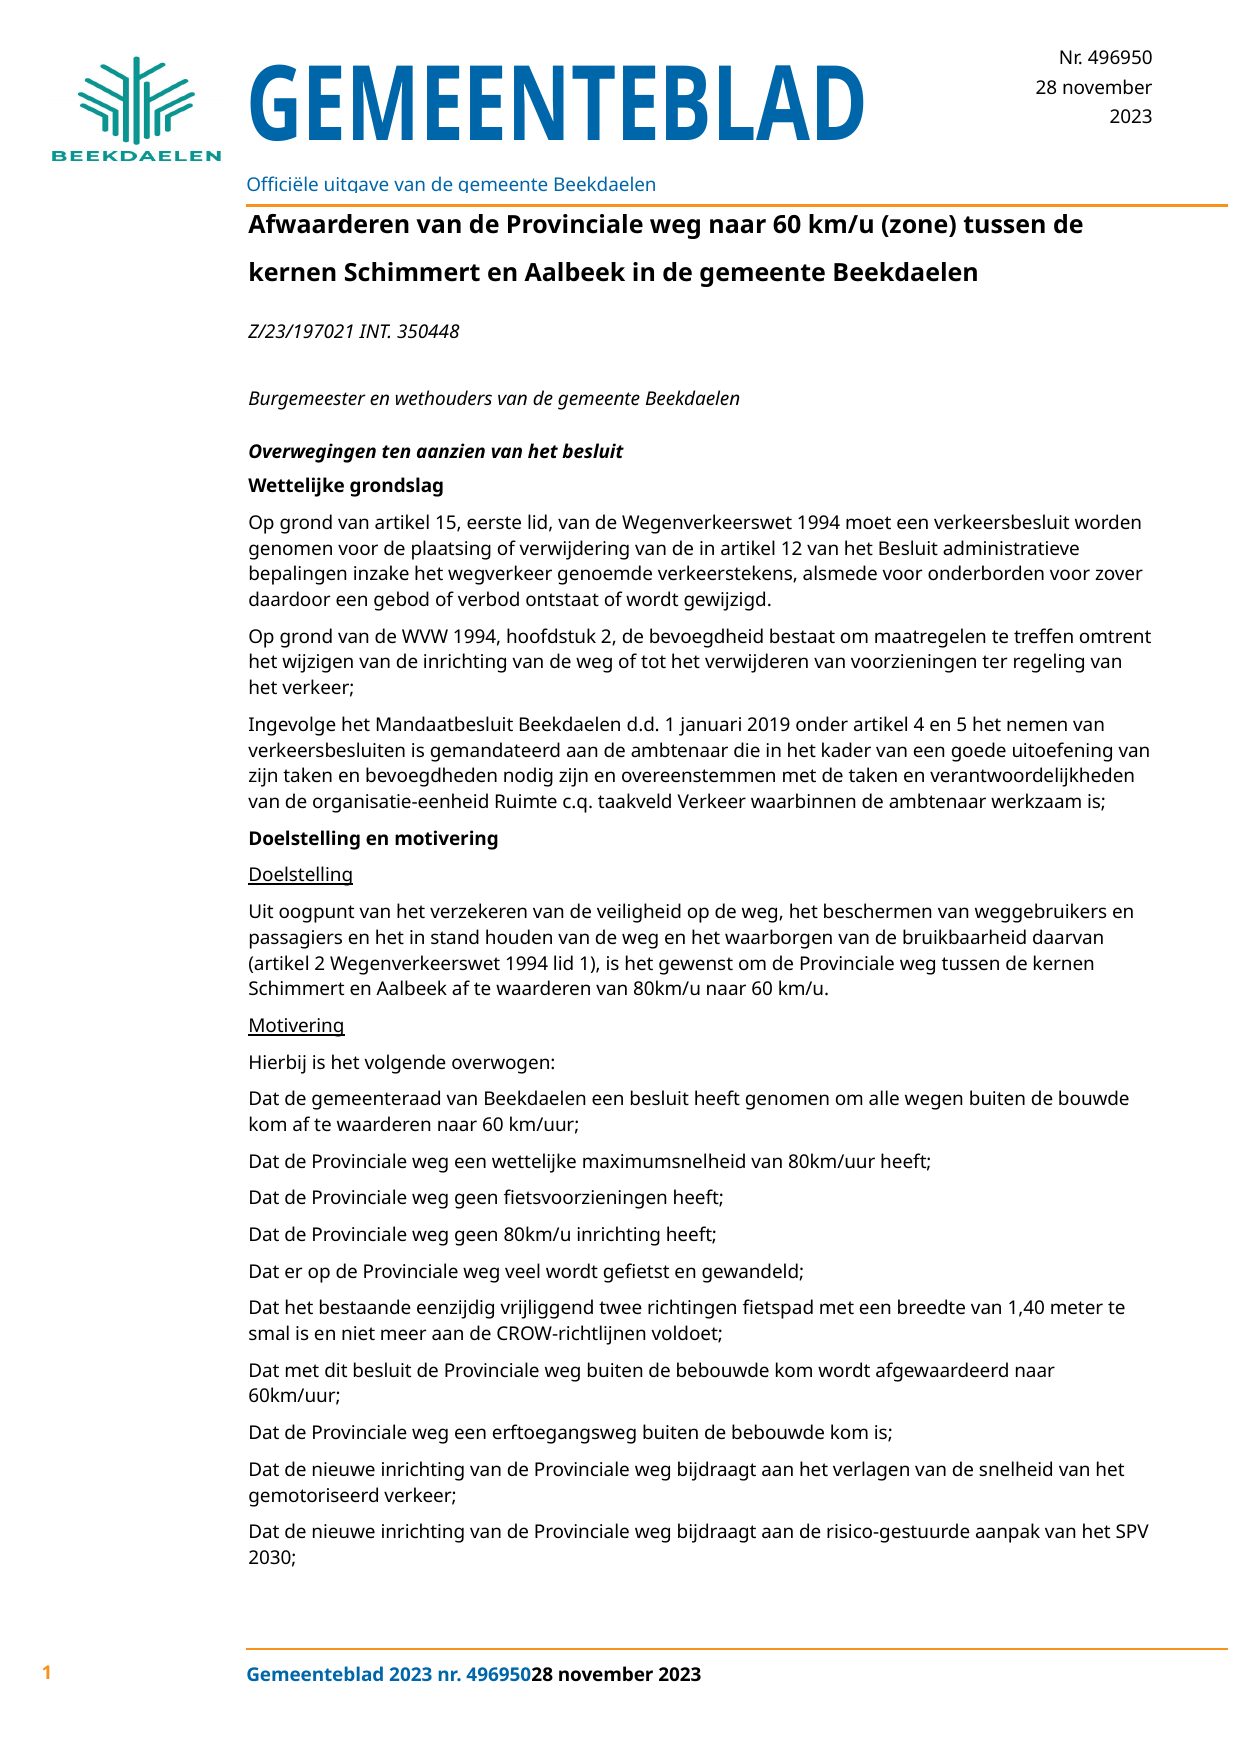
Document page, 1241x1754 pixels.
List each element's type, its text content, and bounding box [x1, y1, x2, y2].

text Doelstelling [248, 862, 1152, 887]
text Dat de Provinciale weg een wettelijke maximumsnelheid van 80km/uur heeft; [248, 1148, 1152, 1174]
text Motivering [248, 1012, 1152, 1038]
text Overwegingen ten aanzien van het besluit [248, 438, 1152, 464]
text Burgemeester en wethouders van de gemeente Beekdaelen [248, 386, 1152, 411]
text Hierbij is het volgende overwogen: [248, 1049, 1152, 1074]
text Op grond van artikel 15, eerste lid, van de Wegenverkeerswet 1994 moet een verkeersbesluit worden genomen voor de plaatsing of verwijdering van de in artikel 12 van het Besluit administratieve bepalingen inzake het wegverkeer genoemde verkeerstekens, alsmede voor onderborden voor zover daardoor een gebod of verbod ontstaat of wordt gewijzigd. [248, 509, 1152, 612]
text Dat de gemeenteraad van Beekdaelen een besluit heeft genomen om alle wegen buiten de bouwde kom af te waarderen naar 60 km/uur; [248, 1086, 1152, 1137]
text Uit oogpunt van het verzekeren van de veiligheid op de weg, het beschermen van weggebruikers en passagiers en het in stand houden van de weg en het waarborgen van de bruikbaarheid daarvan (artikel 2 Wegenverkeerswet 1994 lid 1), is het gewenst om de Provinciale weg tussen de kernen Schimmert en Aalbeek af te waarderen van 80km/u naar 60 km/u. [248, 898, 1152, 1001]
text Afwaarderen van de Provinciale weg naar 60 km/u (zone) tussen de kernen Schimmert en Aalbeek in de gemeente Beekdaelen [248, 207, 1152, 288]
text Op grond van de WVW 1994, hoofdstuk 2, de bevoegdheid bestaat om maatregelen te treffen omtrent het wijzigen van de inrichting van de weg of tot het verwijderen van voorzieningen ter regeling van het verkeer; [248, 623, 1152, 700]
text Dat de nieuwe inrichting van de Provinciale weg bijdraagt aan de risico-gestuurde aanpak van het SPV 2030; [248, 1518, 1152, 1570]
text Dat de Provinciale weg geen 80km/u inrichting heeft; [248, 1221, 1152, 1247]
text Dat de Provinciale weg een erftoegangsweg buiten de bebouwde kom is; [248, 1419, 1152, 1445]
text Z/23/197021 INT. 350448 [248, 318, 1152, 344]
picture [41, 47, 231, 172]
text Ingevolge het Mandaatbesluit Beekdaelen d.d. 1 januari 2019 onder artikel 4 en 5 het nemen van verkeersbesluiten is gemandateerd aan de ambtenaar die in het kader van een goede uitoefening van zijn taken en bevoegdheden nodig zijn en overeenstemmen met de taken en verantwoordelijkheden van de organisatie-eenheid Ruimte c.q. taakveld Verkeer waarbinnen de ambtenaar werkzaam is; [248, 711, 1152, 814]
text Dat het bestaande eenzijdig vrijliggend twee richtingen fietspad met een breedte van 1,40 meter te smal is en niet meer aan de CROW-richtlijnen voldoet; [248, 1294, 1152, 1346]
text Doelstelling en motivering [248, 825, 1152, 851]
text Wettelijke grondslag [248, 472, 1152, 498]
text Dat met dit besluit de Provinciale weg buiten de bebouwde kom wordt afgewaardeerd naar 60km/uur; [248, 1357, 1152, 1408]
text Dat er op de Provinciale weg veel wordt gefietst en gewandeld; [248, 1258, 1152, 1284]
text Dat de nieuwe inrichting van de Provinciale weg bijdraagt aan het verlagen van de snelheid van het gemotoriseerd verkeer; [248, 1456, 1152, 1507]
text Dat de Provinciale weg geen fietsvoorzieningen heeft; [248, 1184, 1152, 1210]
